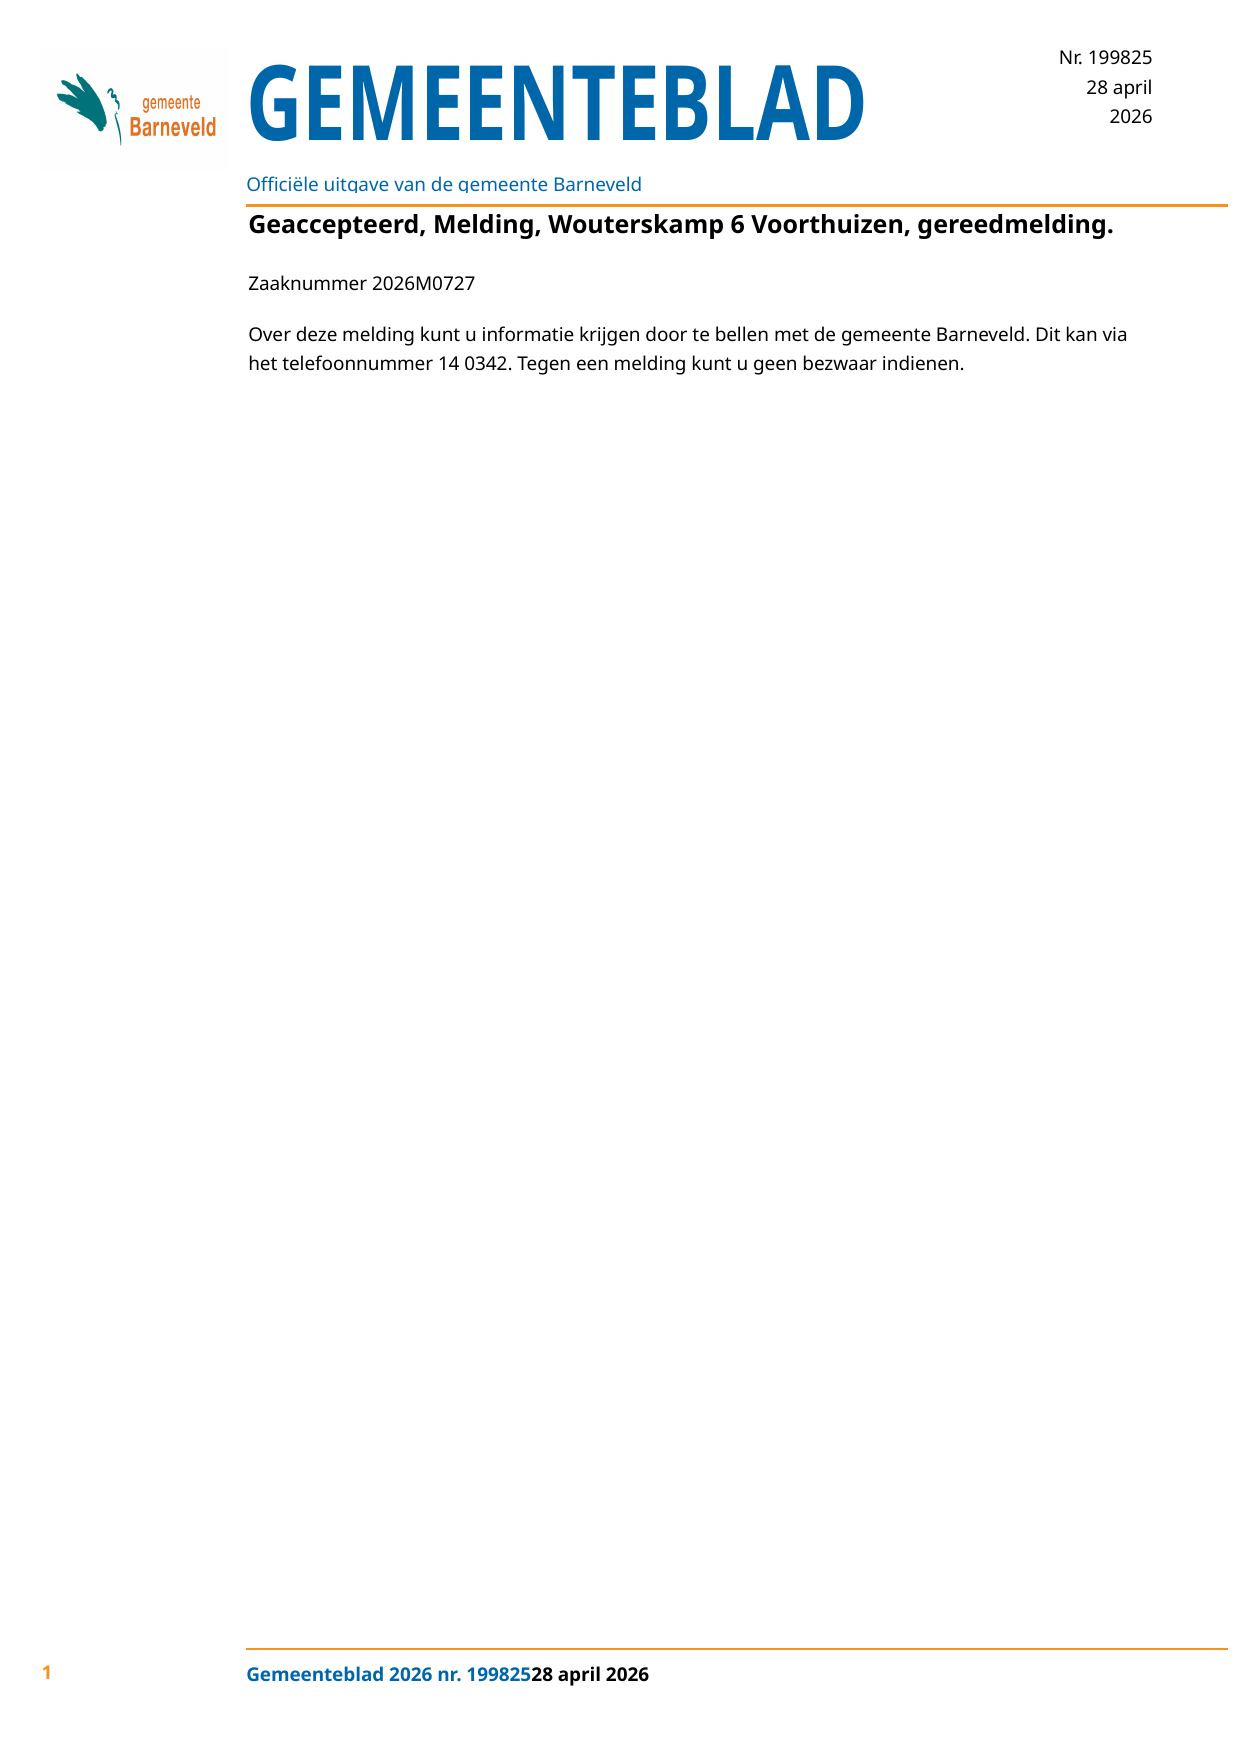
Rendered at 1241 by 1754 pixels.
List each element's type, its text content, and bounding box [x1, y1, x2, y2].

picture [41, 47, 231, 172]
text Over deze melding kunt u informatie krijgen door te bellen met de gemeente Barneveld. Dit kan via het telefoonnummer 14 0342. Tegen een melding kunt u geen bezwaar indienen. [248, 321, 1152, 376]
text Geaccepteerd, Melding, Wouterskamp 6 Voorthuizen, gereedmelding. [248, 207, 1152, 241]
text Zaaknummer 2026M0727 [248, 270, 1152, 296]
